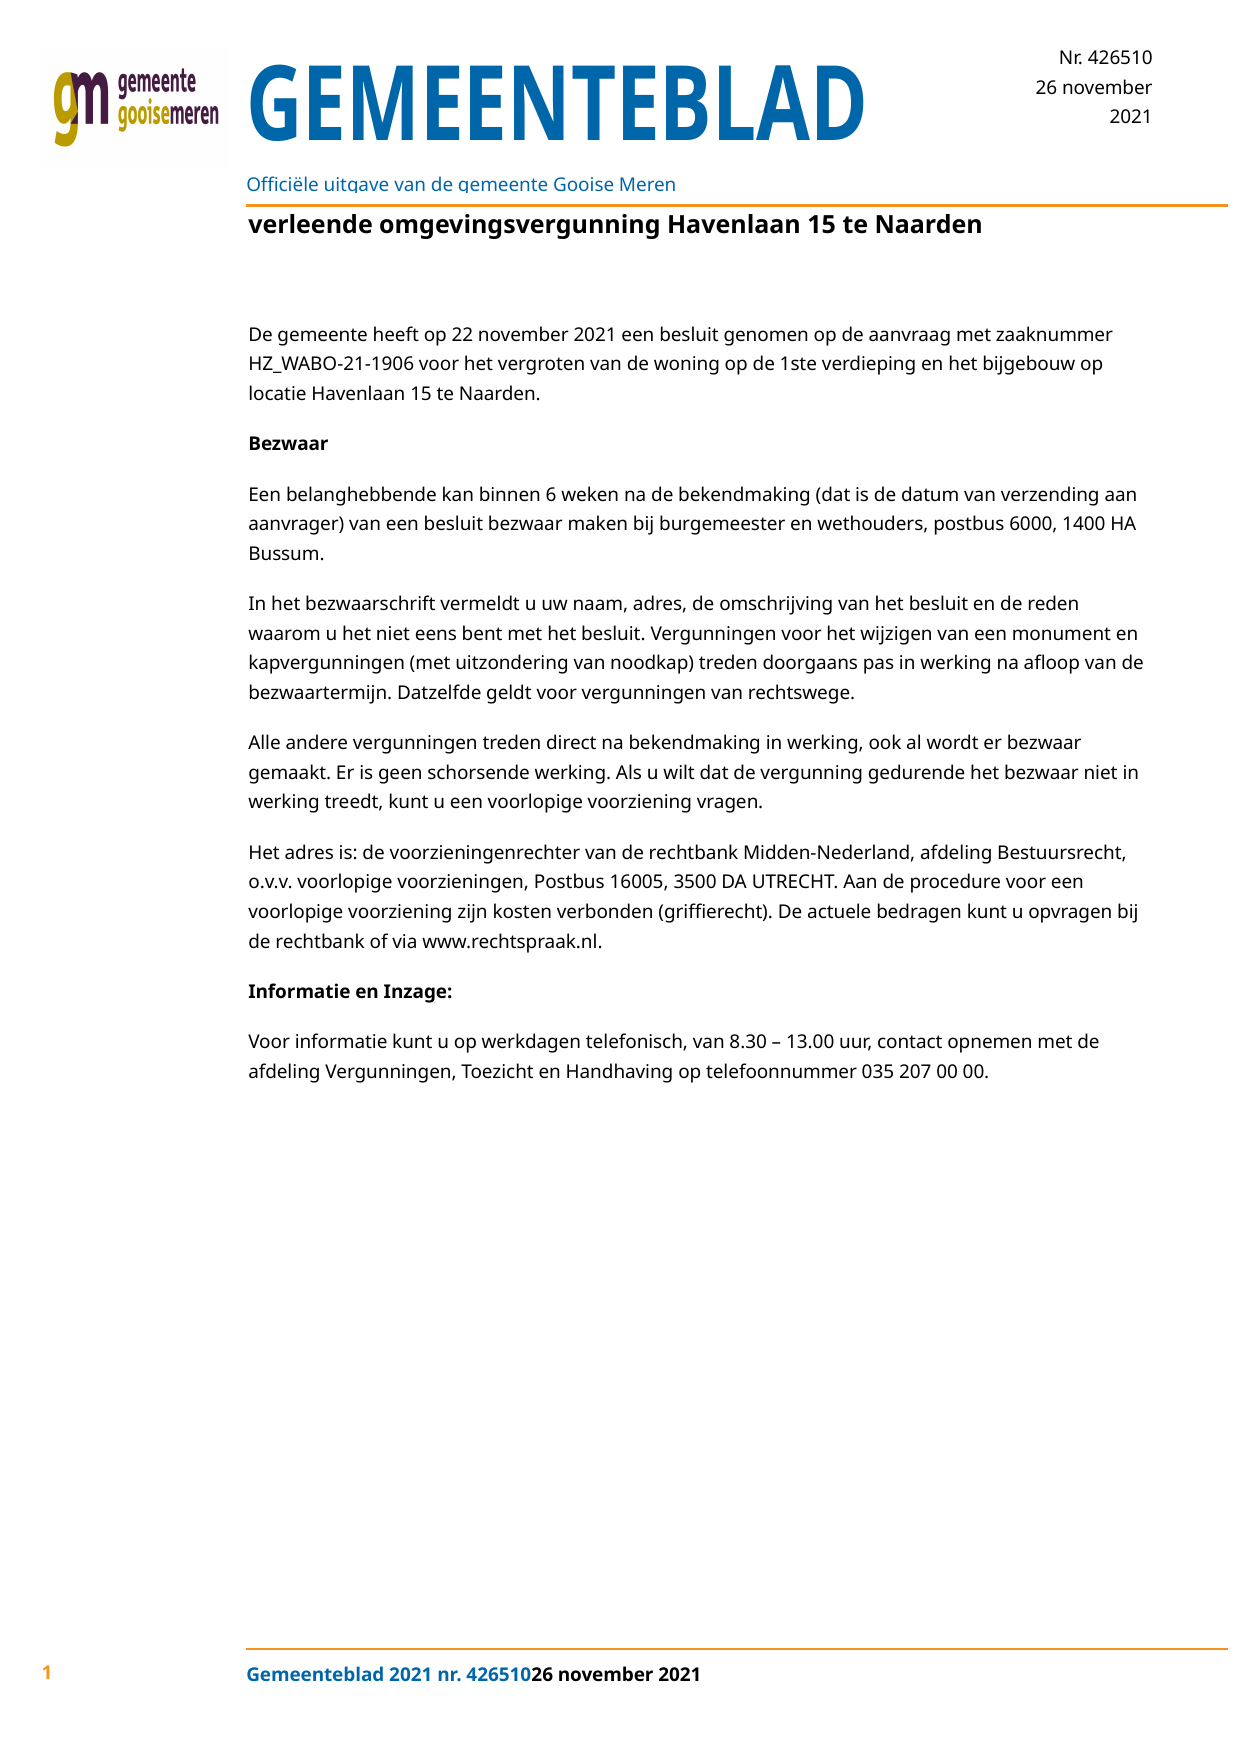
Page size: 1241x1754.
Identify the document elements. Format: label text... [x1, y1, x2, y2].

text Alle andere vergunningen treden direct na bekendmaking in werking, ook al wordt er bezwaar gemaakt. Er is geen schorsende werking. Als u wilt dat de vergunning gedurende het bezwaar niet in werking treedt, kunt u een voorlopige voorziening vragen. [248, 729, 1152, 814]
text Voor informatie kunt u op werkdagen telefonisch, van 8.30 – 13.00 uur, contact opnemen met de afdeling Vergunningen, Toezicht en Handhaving op telefoonnummer 035 207 00 00. [248, 1029, 1152, 1084]
text Het adres is: de voorzieningenrechter van de rechtbank Midden-Nederland, afdeling Bestuursrecht, o.v.v. voorlopige voorzieningen, Postbus 16005, 3500 DA UTRECHT. Aan de procedure voor een voorlopige voorziening zijn kosten verbonden (griffierecht). De actuele bedragen kunt u opvragen bij de rechtbank of via www.rechtspraak.nl. [248, 839, 1152, 953]
text De gemeente heeft op 22 november 2021 een besluit genomen op de aanvraag met zaaknummer HZ_WABO-21-1906 voor het vergroten van de woning op de 1ste verdieping en het bijgebouw op locatie Havenlaan 15 te Naarden. [248, 321, 1152, 406]
text In het bezwaarschrift vermeldt u uw naam, adres, de omschrijving van het besluit en de reden waarom u het niet eens bent met het besluit. Vergunningen voor het wijzigen van een monument en kapvergunningen (met uitzondering van noodkap) treden doorgaans pas in werking na afloop van de bezwaartermijn. Datzelfde geldt voor vergunningen van rechtswege. [248, 590, 1152, 705]
text Informatie en Inzage: [248, 978, 1152, 1004]
text Bezwaar [248, 430, 1152, 456]
picture [41, 47, 231, 172]
text Een belanghebbende kan binnen 6 weken na de bekendmaking (dat is de datum van verzending aan aanvrager) van een besluit bezwaar maken bij burgemeester en wethouders, postbus 6000, 1400 HA Bussum. [248, 481, 1152, 566]
text verleende omgevingsvergunning Havenlaan 15 te Naarden [248, 207, 1152, 241]
